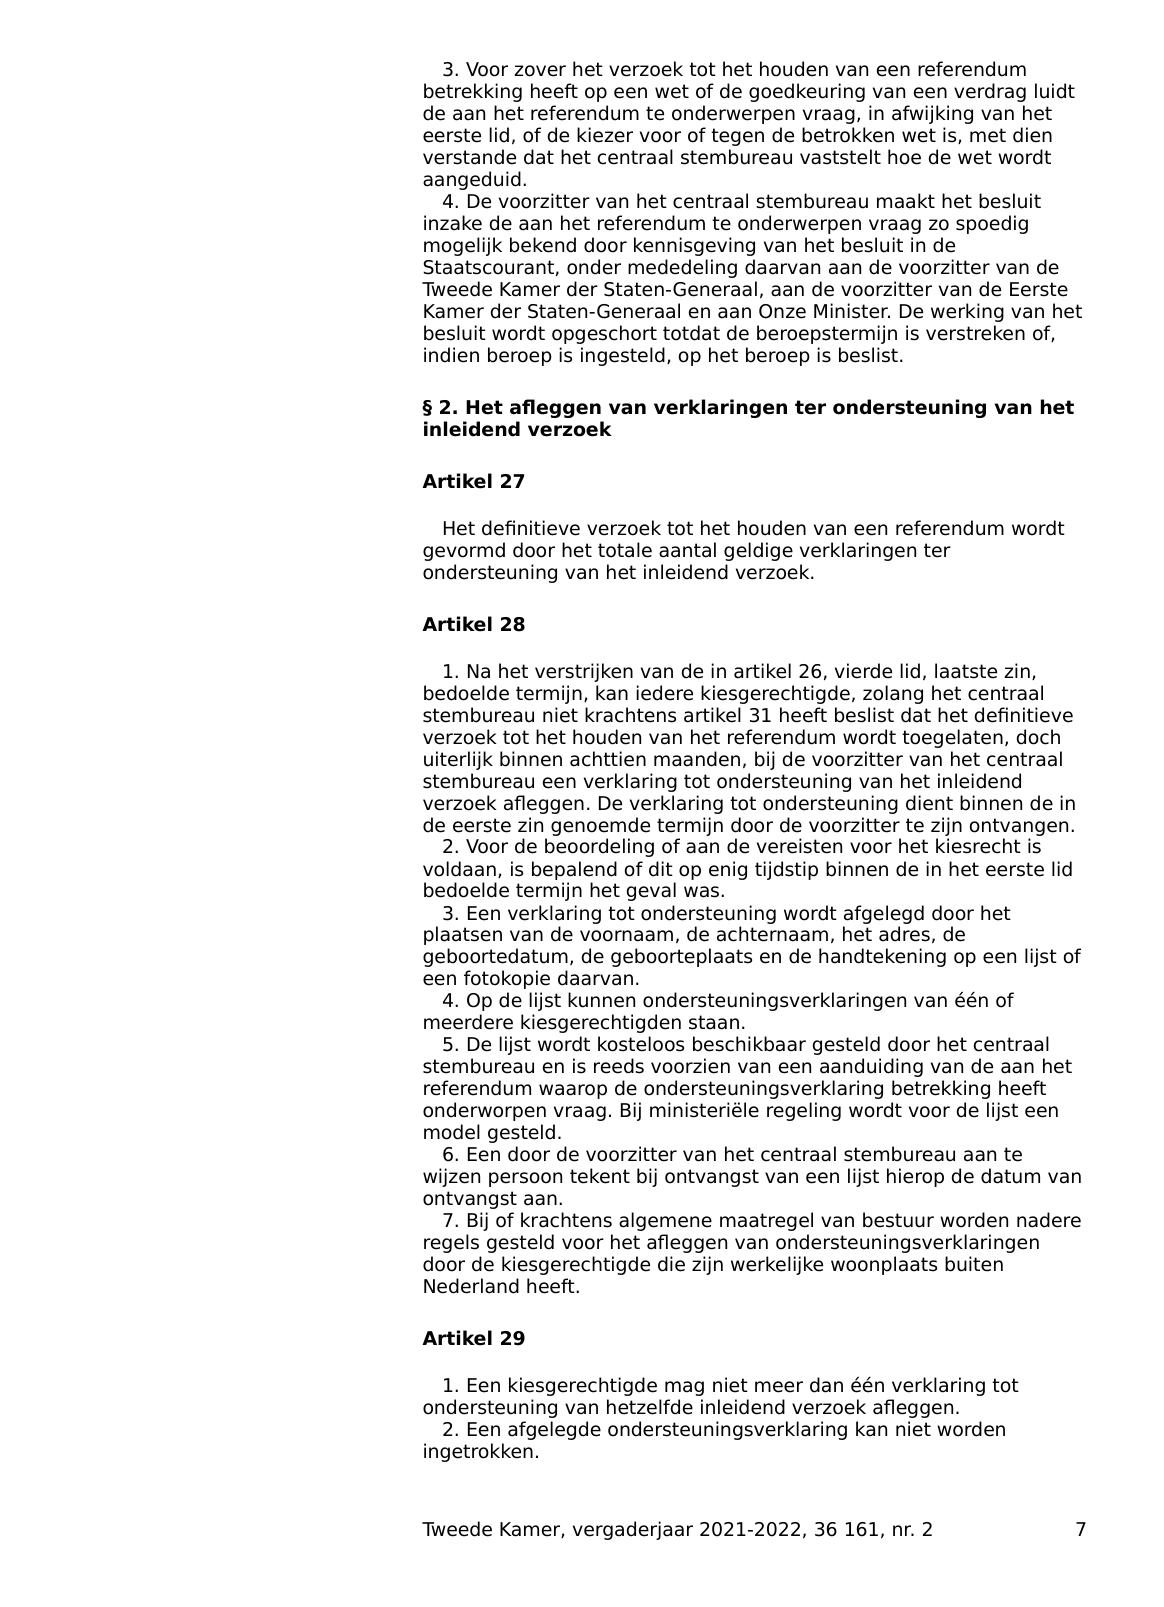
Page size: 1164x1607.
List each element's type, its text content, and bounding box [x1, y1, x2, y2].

text 1. Na het verstrijken van de in artikel 26, vierde lid, laatste zin, bedoelde termijn, kan iedere kiesgerechtigde, zolang het centraal stembureau niet krachtens artikel 31 heeft beslist dat het definitieve verzoek tot het houden van het referendum wordt toegelaten, doch uiterlijk binnen achttien maanden, bij de voorzitter van het centraal stembureau een verklaring tot ondersteuning van het inleidend verzoek afleggen. De verklaring tot ondersteuning dient binnen de in de eerste zin genoemde termijn door de voorzitter te zijn ontvangen. [422, 661, 1087, 836]
text 3. Voor zover het verzoek tot het houden van een referendum betrekking heeft op een wet of de goedkeuring van een verdrag luidt de aan het referendum te onderwerpen vraag, in afwijking van het eerste lid, of de kiezer voor of tegen de betrokken wet is, met dien verstande dat het centraal stembureau vaststelt hoe de wet wordt aangeduid. [422, 59, 1087, 191]
subtitle Artikel 29 [422, 1328, 1087, 1350]
text Het definitieve verzoek tot het houden van een referendum wordt gevormd door het totale aantal geldige verklaringen ter ondersteuning van het inleidend verzoek. [422, 518, 1087, 584]
text 6. Een door de voorzitter van het centraal stembureau aan te wijzen persoon tekent bij ontvangst van een lijst hierop de datum van ontvangst aan. [422, 1144, 1087, 1210]
text 2. Voor de beoordeling of aan de vereisten voor het kiesrecht is voldaan, is bepalend of dit op enig tijdstip binnen de in het eerste lid bedoelde termijn het geval was. [422, 836, 1087, 902]
text 4. De voorzitter van het centraal stembureau maakt het besluit inzake de aan het referendum te onderwerpen vraag zo spoedig mogelijk bekend door kennisgeving van het besluit in de Staatscourant, onder mededeling daarvan aan de voorzitter van de Tweede Kamer der Staten-Generaal, aan de voorzitter van de Eerste Kamer der Staten-Generaal en aan Onze Minister. De werking van het besluit wordt opgeschort totdat de beroepstermijn is verstreken of, indien beroep is ingesteld, op het beroep is beslist. [422, 191, 1087, 367]
subtitle Artikel 27 [422, 471, 1087, 493]
text 5. De lijst wordt kosteloos beschikbaar gesteld door het centraal stembureau en is reeds voorzien van een aanduiding van de aan het referendum waarop de ondersteuningsverklaring betrekking heeft onderworpen vraag. Bij ministeriële regeling wordt voor de lijst een model gesteld. [422, 1034, 1087, 1144]
text 1. Een kiesgerechtigde mag niet meer dan één verklaring tot ondersteuning van hetzelfde inleidend verzoek afleggen. [422, 1375, 1087, 1419]
text 2. Een afgelegde ondersteuningsverklaring kan niet worden ingetrokken. [422, 1419, 1087, 1463]
subtitle Artikel 28 [422, 614, 1087, 636]
text 3. Een verklaring tot ondersteuning wordt afgelegd door het plaatsen van de voornaam, de achternaam, het adres, de geboortedatum, de geboorteplaats en de handtekening op een lijst of een fotokopie daarvan. [422, 902, 1087, 990]
text 4. Op de lijst kunnen ondersteuningsverklaringen van één of meerdere kiesgerechtigden staan. [422, 990, 1087, 1034]
subtitle § 2. Het afleggen van verklaringen ter ondersteuning van het inleidend verzoek [422, 397, 1087, 441]
text 7. Bij of krachtens algemene maatregel van bestuur worden nadere regels gesteld voor het afleggen van ondersteuningsverklaringen door de kiesgerechtigde die zijn werkelijke woonplaats buiten Nederland heeft. [422, 1210, 1087, 1298]
